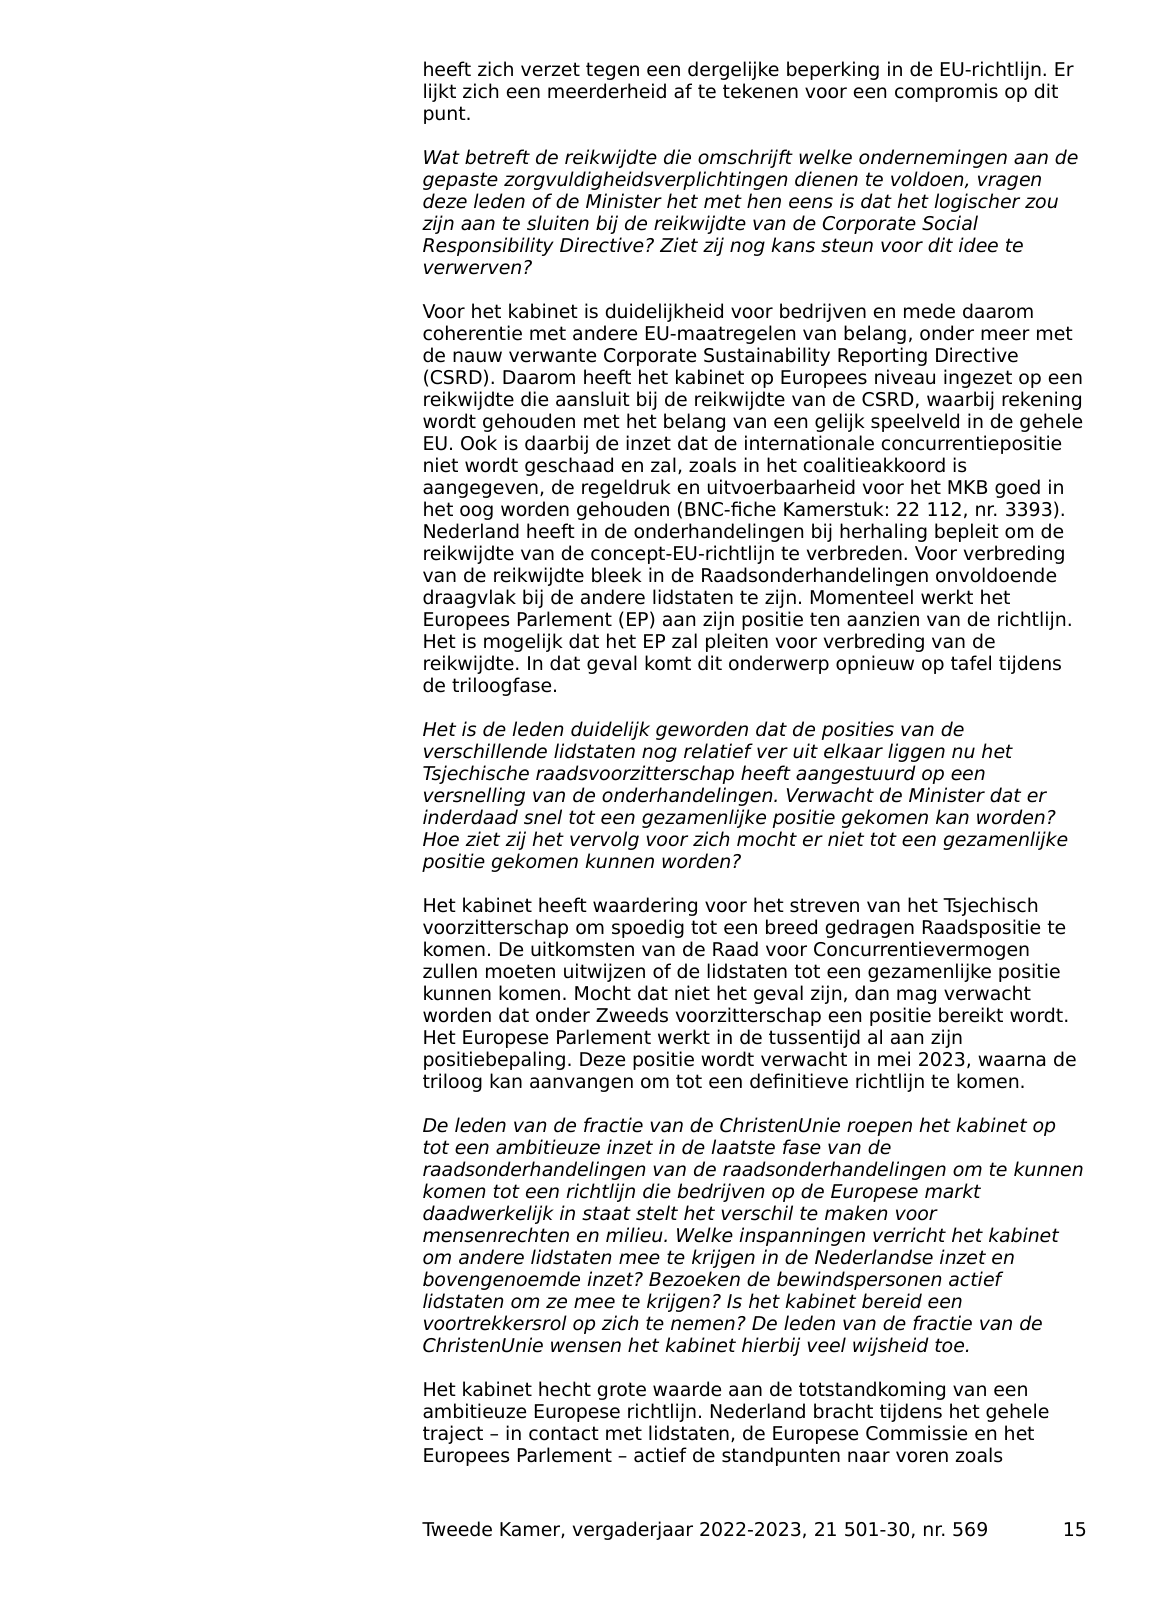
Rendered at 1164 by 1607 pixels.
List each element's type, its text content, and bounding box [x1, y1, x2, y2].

text Het kabinet hecht grote waarde aan de totstandkoming van een ambitieuze Europese richtlijn. Nederland bracht tijdens het gehele traject – in contact met lidstaten, de Europese Commissie en het Europees Parlement – actief de standpunten naar voren zoals [422, 1379, 1087, 1467]
text Het kabinet heeft waardering voor het streven van het Tsjechisch voorzitterschap om spoedig tot een breed gedragen Raadspositie te komen. De uitkomsten van de Raad voor Concurrentievermogen zullen moeten uitwijzen of de lidstaten tot een gezamenlijke positie kunnen komen. Mocht dat niet het geval zijn, dan mag verwacht worden dat onder Zweeds voorzitterschap een positie bereikt wordt. Het Europese Parlement werkt in de tussentijd al aan zijn positiebepaling. Deze positie wordt verwacht in mei 2023, waarna de triloog kan aanvangen om tot een definitieve richtlijn te komen. [422, 895, 1087, 1093]
text Het is de leden duidelijk geworden dat de posities van de verschillende lidstaten nog relatief ver uit elkaar liggen nu het Tsjechische raadsvoorzitterschap heeft aangestuurd op een versnelling van de onderhandelingen. Verwacht de Minister dat er inderdaad snel tot een gezamenlijke positie gekomen kan worden? Hoe ziet zij het vervolg voor zich mocht er niet tot een gezamenlijke positie gekomen kunnen worden? [422, 719, 1087, 873]
text De leden van de fractie van de ChristenUnie roepen het kabinet op tot een ambitieuze inzet in de laatste fase van de raadsonderhandelingen van de raadsonderhandelingen om te kunnen komen tot een richtlijn die bedrijven op de Europese markt daadwerkelijk in staat stelt het verschil te maken voor mensenrechten en milieu. Welke inspanningen verricht het kabinet om andere lidstaten mee te krijgen in de Nederlandse inzet en bovengenoemde inzet? Bezoeken de bewindspersonen actief lidstaten om ze mee te krijgen? Is het kabinet bereid een voortrekkersrol op zich te nemen? De leden van de fractie van de ChristenUnie wensen het kabinet hierbij veel wijsheid toe. [422, 1115, 1087, 1357]
text heeft zich verzet tegen een dergelijke beperking in de EU-richtlijn. Er lijkt zich een meerderheid af te tekenen voor een compromis op dit punt. [422, 59, 1087, 125]
text Wat betreft de reikwijdte die omschrijft welke ondernemingen aan de gepaste zorgvuldigheidsverplichtingen dienen te voldoen, vragen deze leden of de Minister het met hen eens is dat het logischer zou zijn aan te sluiten bij de reikwijdte van de Corporate Social Responsibility Directive? Ziet zij nog kans steun voor dit idee te verwerven? [422, 147, 1087, 279]
text Voor het kabinet is duidelijkheid voor bedrijven en mede daarom coherentie met andere EU-maatregelen van belang, onder meer met de nauw verwante Corporate Sustainability Reporting Directive (CSRD). Daarom heeft het kabinet op Europees niveau ingezet op een reikwijdte die aansluit bij de reikwijdte van de CSRD, waarbij rekening wordt gehouden met het belang van een gelijk speelveld in de gehele EU. Ook is daarbij de inzet dat de internationale concurrentiepositie niet wordt geschaad en zal, zoals in het coalitieakkoord is aangegeven, de regeldruk en uitvoerbaarheid voor het MKB goed in het oog worden gehouden (BNC-fiche Kamerstuk: 22 112, nr. 3393). Nederland heeft in de onderhandelingen bij herhaling bepleit om de reikwijdte van de concept-EU-richtlijn te verbreden. Voor verbreding van de reikwijdte bleek in de Raadsonderhandelingen onvoldoende draagvlak bij de andere lidstaten te zijn. Momenteel werkt het Europees Parlement (EP) aan zijn positie ten aanzien van de richtlijn. Het is mogelijk dat het EP zal pleiten voor verbreding van de reikwijdte. In dat geval komt dit onderwerp opnieuw op tafel tijdens de triloogfase. [422, 301, 1087, 697]
